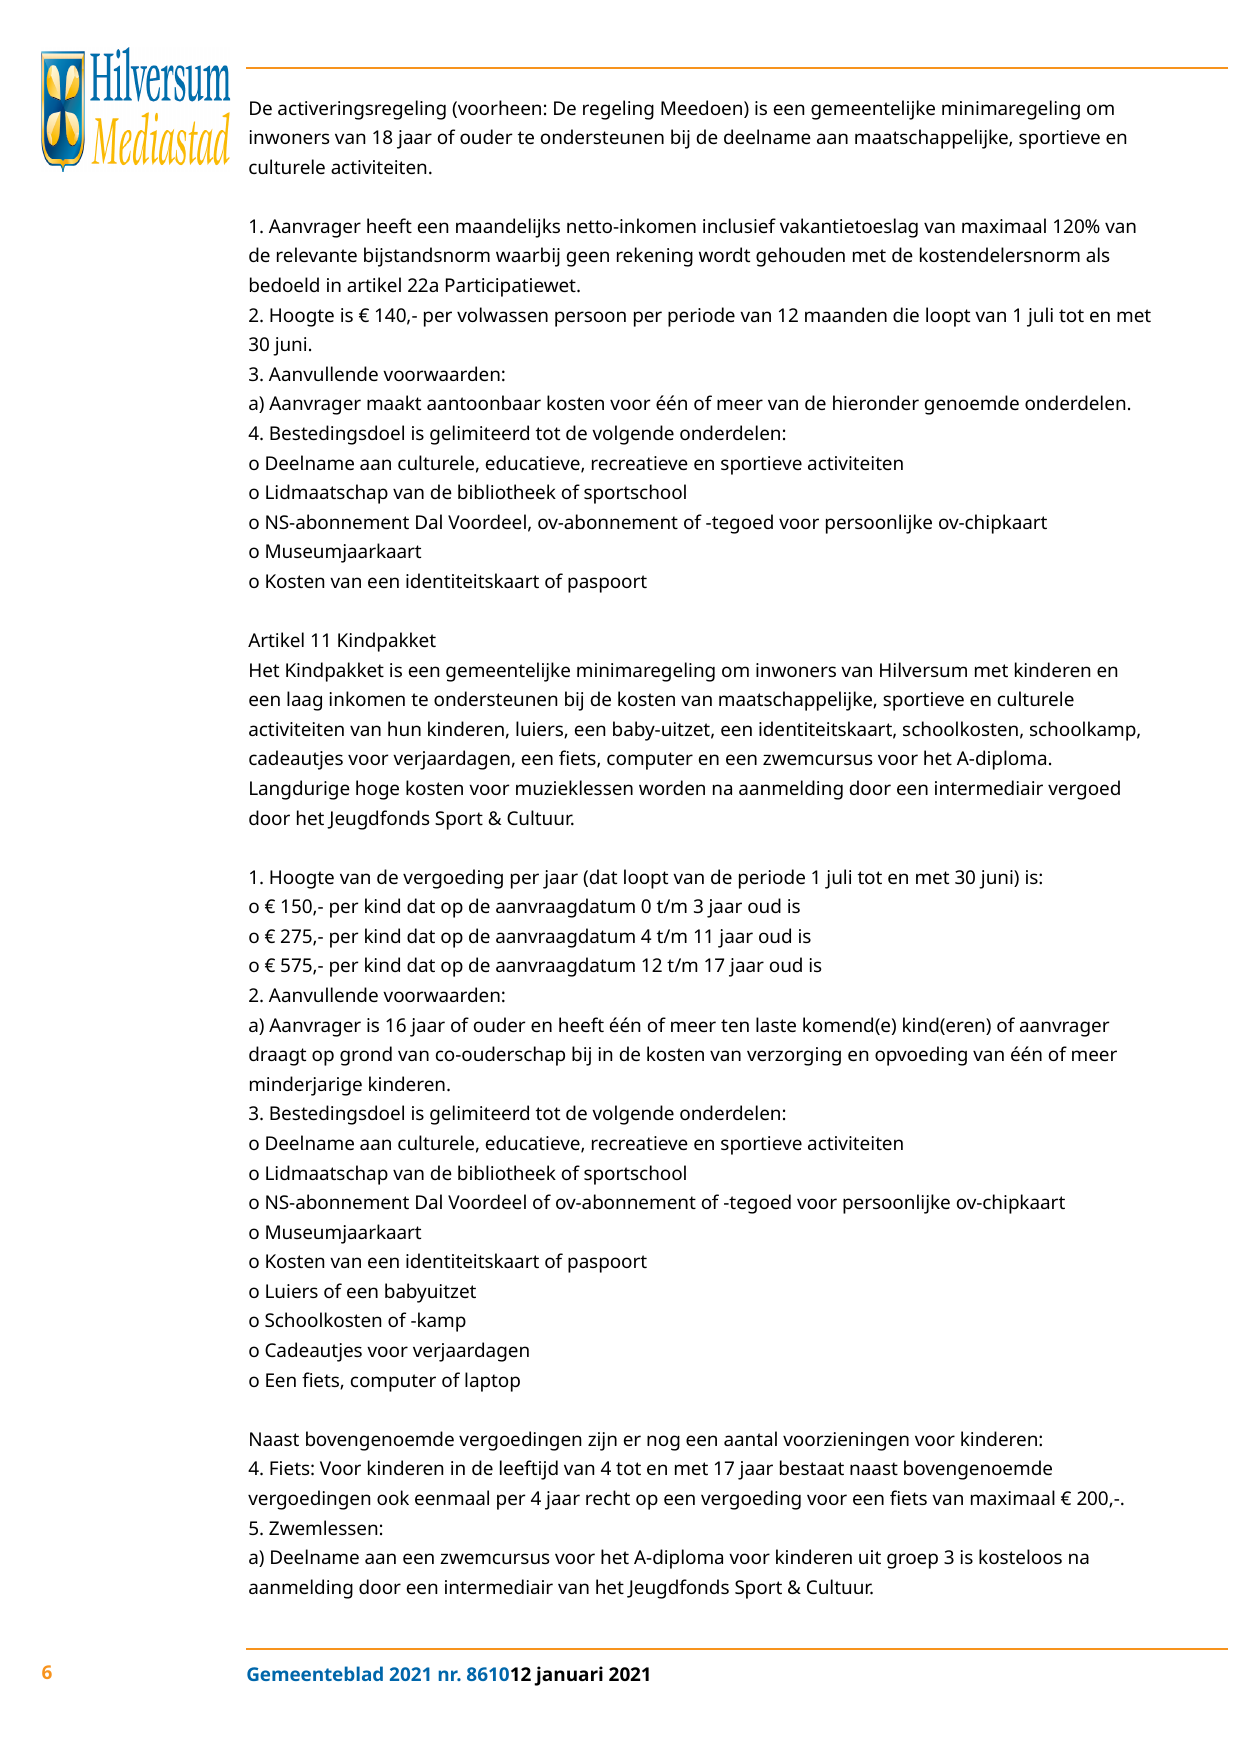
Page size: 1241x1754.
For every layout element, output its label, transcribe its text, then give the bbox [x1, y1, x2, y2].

text o NS-abonnement Dal Voordeel, ov-abonnement of -tegoed voor persoonlijke ov-chipkaart [248, 509, 1152, 535]
text o Deelname aan culturele, educatieve, recreatieve en sportieve activiteiten [248, 1130, 1152, 1156]
text Naast bovengenoemde vergoedingen zijn er nog een aantal voorzieningen voor kinderen: [248, 1426, 1152, 1452]
text o NS-abonnement Dal Voordeel of ov-abonnement of -tegoed voor persoonlijke ov-chipkaart [248, 1189, 1152, 1215]
text o Lidmaatschap van de bibliotheek of sportschool [248, 1160, 1152, 1186]
text o Deelname aan culturele, educatieve, recreatieve en sportieve activiteiten [248, 450, 1152, 476]
text o Lidmaatschap van de bibliotheek of sportschool [248, 479, 1152, 505]
text Het Kindpakket is een gemeentelijke minimaregeling om inwoners van Hilversum met kinderen en een laag inkomen te ondersteunen bij de kosten van maatschappelijke, sportieve en culturele activiteiten van hun kinderen, luiers, een baby-uitzet, een identiteitskaart, schoolkosten, schoolkamp, cadeautjes voor verjaardagen, een fiets, computer en een zwemcursus voor het A-diploma. Langdurige hoge kosten voor muzieklessen worden na aanmelding door een intermediair vergoed door het Jeugdfonds Sport & Cultuur. [248, 657, 1152, 831]
text 4. Fiets: Voor kinderen in de leeftijd van 4 tot en met 17 jaar bestaat naast bovengenoemde vergoedingen ook eenmaal per 4 jaar recht op een vergoeding voor een fiets van maximaal € 200,-. [248, 1456, 1152, 1511]
text 2. Aanvullende voorwaarden: [248, 982, 1152, 1008]
text o € 275,- per kind dat op de aanvraagdatum 4 t/m 11 jaar oud is [248, 923, 1152, 949]
text o Luiers of een babyuitzet [248, 1278, 1152, 1304]
text 1. Aanvrager heeft een maandelijks netto-inkomen inclusief vakantietoeslag van maximaal 120% van de relevante bijstandsnorm waarbij geen rekening wordt gehouden met de kostendelersnorm als bedoeld in artikel 22a Participatiewet. [248, 213, 1152, 298]
text o Kosten van een identiteitskaart of paspoort [248, 1248, 1152, 1274]
picture [41, 47, 231, 172]
text 3. Aanvullende voorwaarden: [248, 361, 1152, 387]
text 2. Hoogte is € 140,- per volwassen persoon per periode van 12 maanden die loopt van 1 juli tot en met 30 juni. [248, 302, 1152, 357]
text o Schoolkosten of -kamp [248, 1308, 1152, 1333]
text o Kosten van een identiteitskaart of paspoort [248, 568, 1152, 594]
text 4. Bestedingsdoel is gelimiteerd tot de volgende onderdelen: [248, 420, 1152, 446]
text De activeringsregeling (voorheen: De regeling Meedoen) is een gemeentelijke minimaregeling om inwoners van 18 jaar of ouder te ondersteunen bij de deelname aan maatschappelijke, sportieve en culturele activiteiten. [248, 95, 1152, 180]
text 5. Zwemlessen: [248, 1515, 1152, 1541]
text o € 575,- per kind dat op de aanvraagdatum 12 t/m 17 jaar oud is [248, 953, 1152, 978]
text a) Aanvrager maakt aantoonbaar kosten voor één of meer van de hieronder genoemde onderdelen. [248, 391, 1152, 416]
text 1. Hoogte van de vergoeding per jaar (dat loopt van de periode 1 juli tot en met 30 juni) is: [248, 864, 1152, 890]
text o € 150,- per kind dat op de aanvraagdatum 0 t/m 3 jaar oud is [248, 893, 1152, 919]
text o Cadeautjes voor verjaardagen [248, 1337, 1152, 1363]
text o Museumjaarkaart [248, 1219, 1152, 1245]
text 3. Bestedingsdoel is gelimiteerd tot de volgende onderdelen: [248, 1101, 1152, 1126]
text o Museumjaarkaart [248, 538, 1152, 564]
text o Een fiets, computer of laptop [248, 1367, 1152, 1393]
text a) Deelname aan een zwemcursus voor het A-diploma voor kinderen uit groep 3 is kosteloos na aanmelding door een intermediair van het Jeugdfonds Sport & Cultuur. [248, 1544, 1152, 1600]
text a) Aanvrager is 16 jaar of ouder en heeft één of meer ten laste komend(e) kind(eren) of aanvrager draagt op grond van co-ouderschap bij in de kosten van verzorging en opvoeding van één of meer minderjarige kinderen. [248, 1012, 1152, 1097]
text Artikel 11 Kindpakket [248, 627, 1152, 653]
